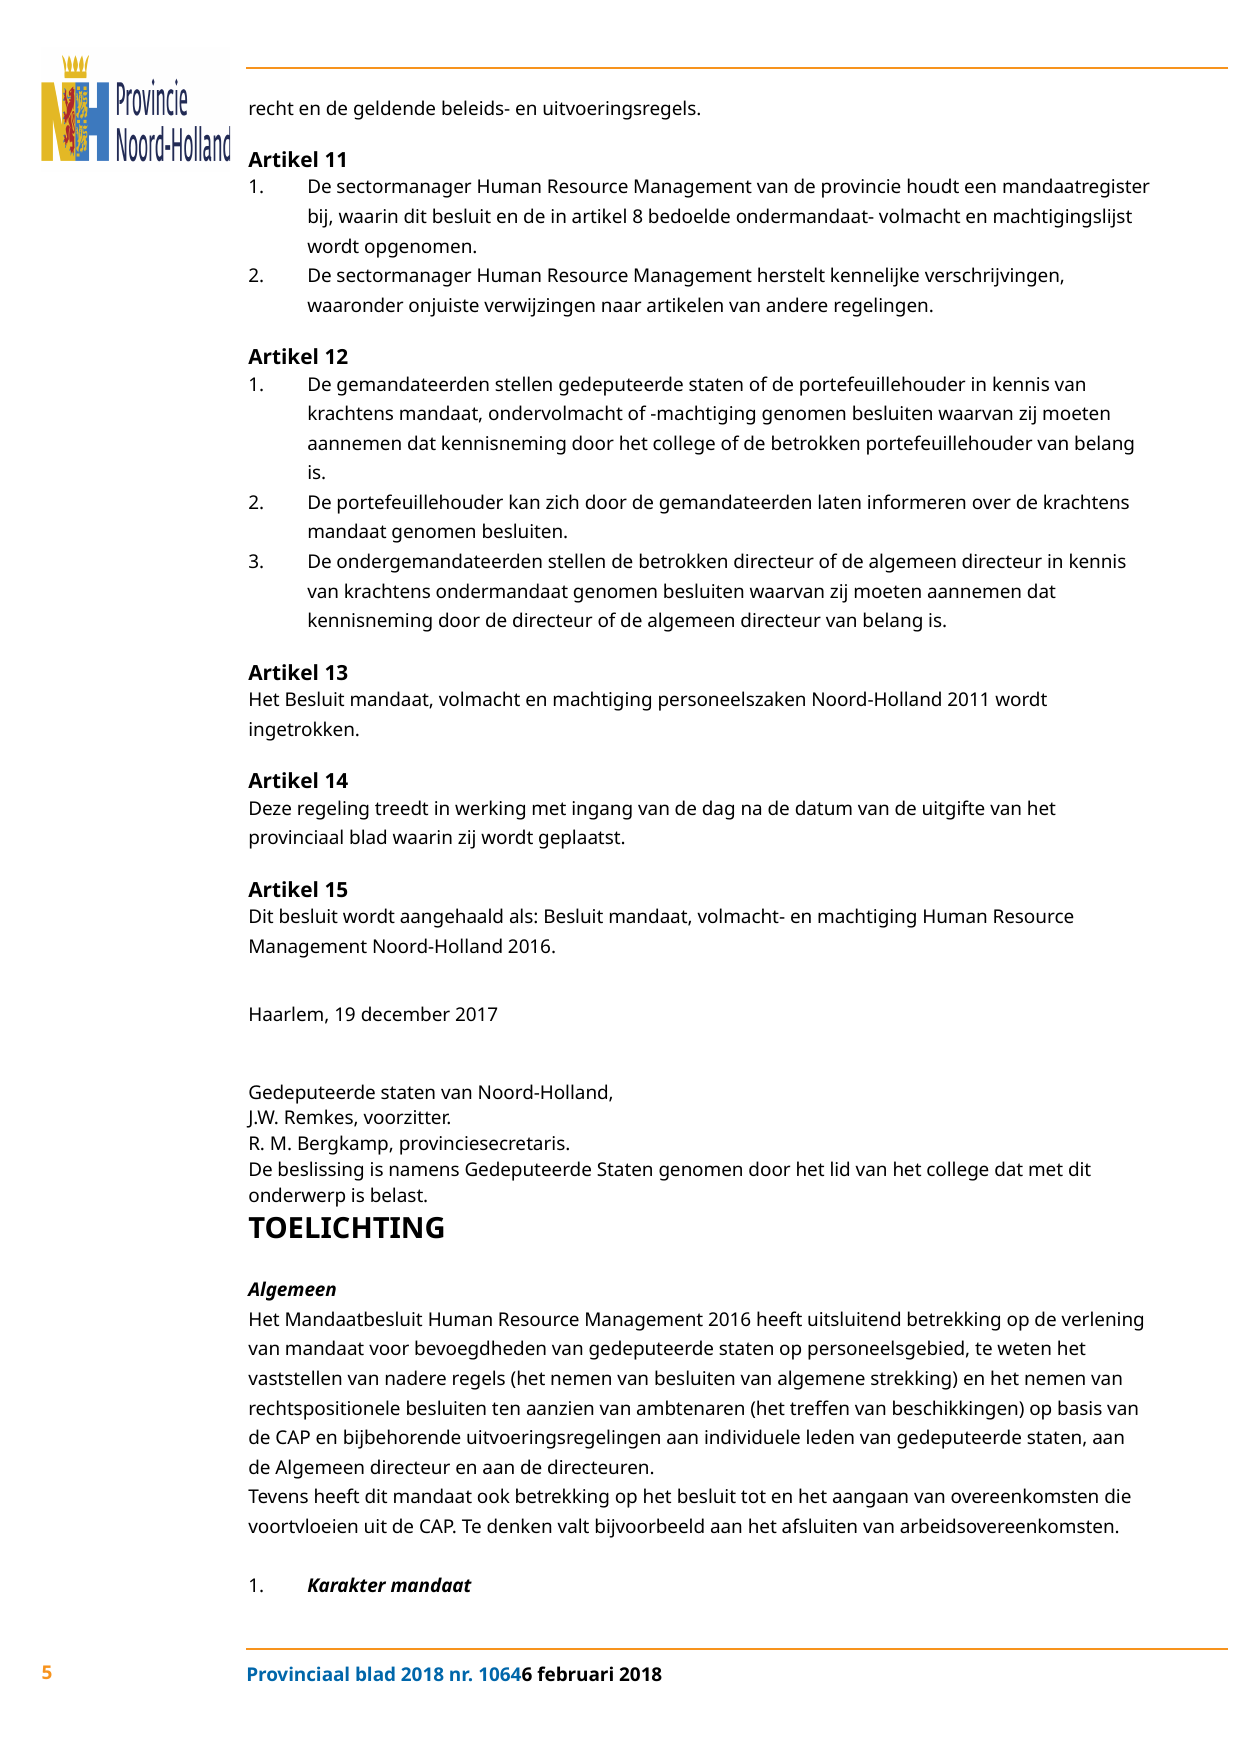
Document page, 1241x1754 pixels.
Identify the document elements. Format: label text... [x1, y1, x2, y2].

text Artikel 14 [248, 766, 1152, 795]
list Karakter mandaat [248, 1572, 1152, 1598]
text De beslissing is namens Gedeputeerde Staten genomen door het lid van het college dat met dit onderwerp is belast. [248, 1156, 1152, 1207]
text R. M. Bergkamp, provinciesecretaris. [248, 1130, 1152, 1156]
text Artikel 13 [248, 658, 1152, 686]
text Artikel 15 [248, 875, 1152, 903]
list De sectormanager Human Resource Management herstelt kennelijke verschrijvingen, waaronder onjuiste verwijzingen naar artikelen van andere regelingen. [248, 262, 1152, 318]
text Artikel 12 [248, 342, 1152, 371]
text recht en de geldende beleids- en uitvoeringsregels. [248, 95, 1152, 121]
picture [41, 47, 231, 172]
list De ondergemandateerden stellen de betrokken directeur of de algemeen directeur in kennis van krachtens ondermandaat genomen besluiten waarvan zij moeten aannemen dat kennisneming door de directeur of de algemeen directeur van belang is. [248, 548, 1152, 633]
text Dit besluit wordt aangehaald als: Besluit mandaat, volmacht- en machtiging Human Resource Management Noord-Holland 2016. [248, 903, 1152, 958]
text J.W. Remkes, voorzitter. [248, 1104, 1152, 1130]
list De sectormanager Human Resource Management van de provincie houdt een mandaatregister bij, waarin dit besluit en de in artikel 8 bedoelde ondermandaat- volmacht en machtigingslijst wordt opgenomen. [248, 174, 1152, 258]
text Het Mandaatbesluit Human Resource Management 2016 heeft uitsluitend betrekking op de verlening van mandaat voor bevoegdheden van gedeputeerde staten op personeelsgebied, te weten het vaststellen van nadere regels (het nemen van besluiten van algemene strekking) en het nemen van rechtspositionele besluiten ten aanzien van ambtenaren (het treffen van beschikkingen) op basis van de CAP en bijbehorende uitvoeringsregelingen aan individuele leden van gedeputeerde staten, aan de Algemeen directeur en aan de directeuren. [248, 1306, 1152, 1479]
text Het Besluit mandaat, volmacht en machtiging personeelszaken Noord-Holland 2011 wordt ingetrokken. [248, 686, 1152, 742]
text Haarlem, 19 december 2017 [248, 1002, 1152, 1027]
list De portefeuillehouder kan zich door de gemandateerden laten informeren over de krachtens mandaat genomen besluiten. [248, 489, 1152, 544]
text Algemeen [248, 1276, 1152, 1302]
text Gedeputeerde staten van Noord-Holland, [248, 1079, 1152, 1104]
text TOELICHTING [248, 1207, 1152, 1247]
text Tevens heeft dit mandaat ook betrekking op het besluit tot en het aangaan van overeenkomsten die voortvloeien uit de CAP. Te denken valt bijvoorbeeld aan het afsluiten van arbeidsovereenkomsten. [248, 1483, 1152, 1539]
list De gemandateerden stellen gedeputeerde staten of de portefeuillehouder in kennis van krachtens mandaat, ondervolmacht of -machtiging genomen besluiten waarvan zij moeten aannemen dat kennisneming door het college of de betrokken portefeuillehouder van belang is. [248, 371, 1152, 485]
text Artikel 11 [248, 145, 1152, 174]
text Deze regeling treedt in werking met ingang van de dag na de datum van de uitgifte van het provinciaal blad waarin zij wordt geplaatst. [248, 795, 1152, 850]
